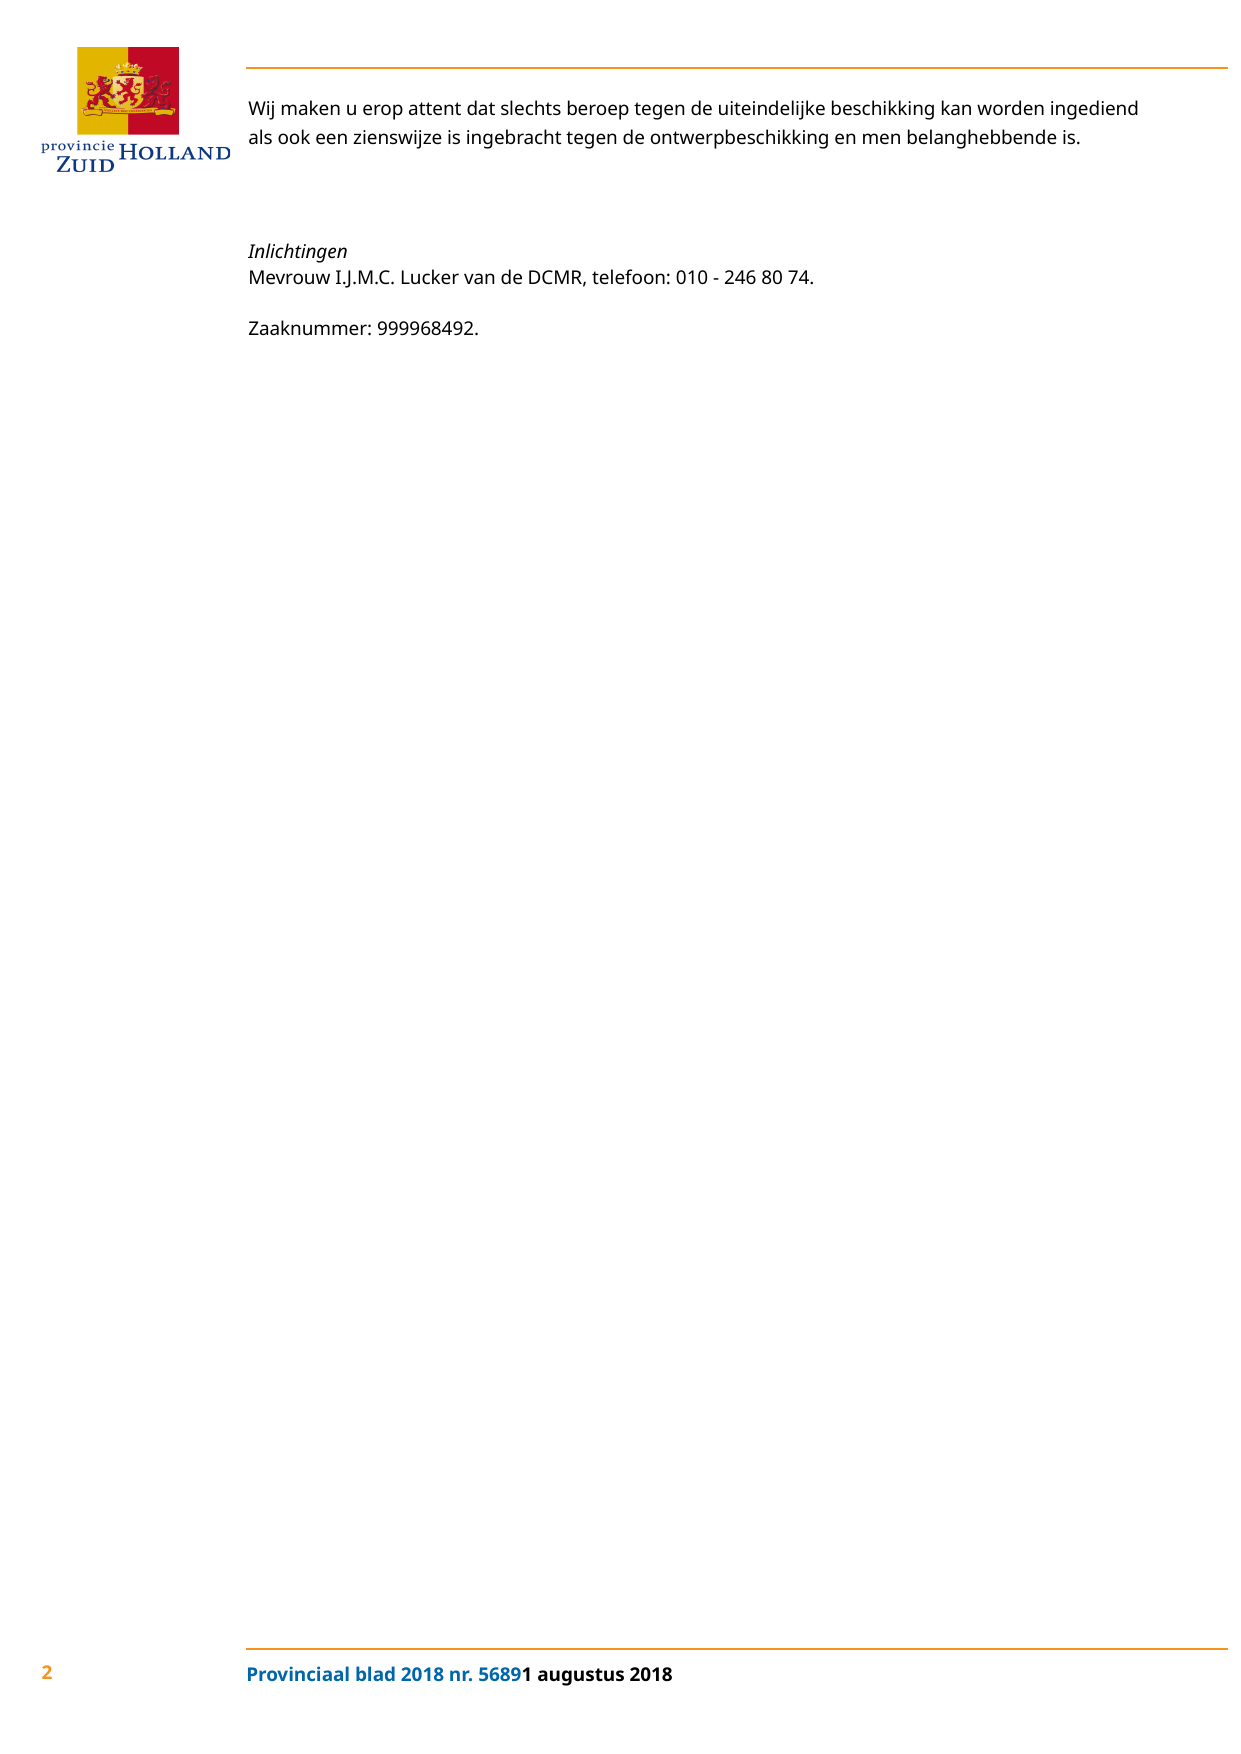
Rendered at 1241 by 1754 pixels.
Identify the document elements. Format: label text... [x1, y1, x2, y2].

text Inlichtingen [248, 239, 1152, 264]
text Mevrouw I.J.M.C. Lucker van de DCMR, telefoon: 010 - 246 80 74. [248, 264, 1152, 290]
picture [41, 47, 231, 172]
text Zaaknummer: 999968492. [248, 315, 1152, 341]
text Wij maken u erop attent dat slechts beroep tegen de uiteindelijke beschikking kan worden ingediend als ook een zienswijze is ingebracht tegen de ontwerpbeschikking en men belanghebbende is. [248, 95, 1152, 150]
